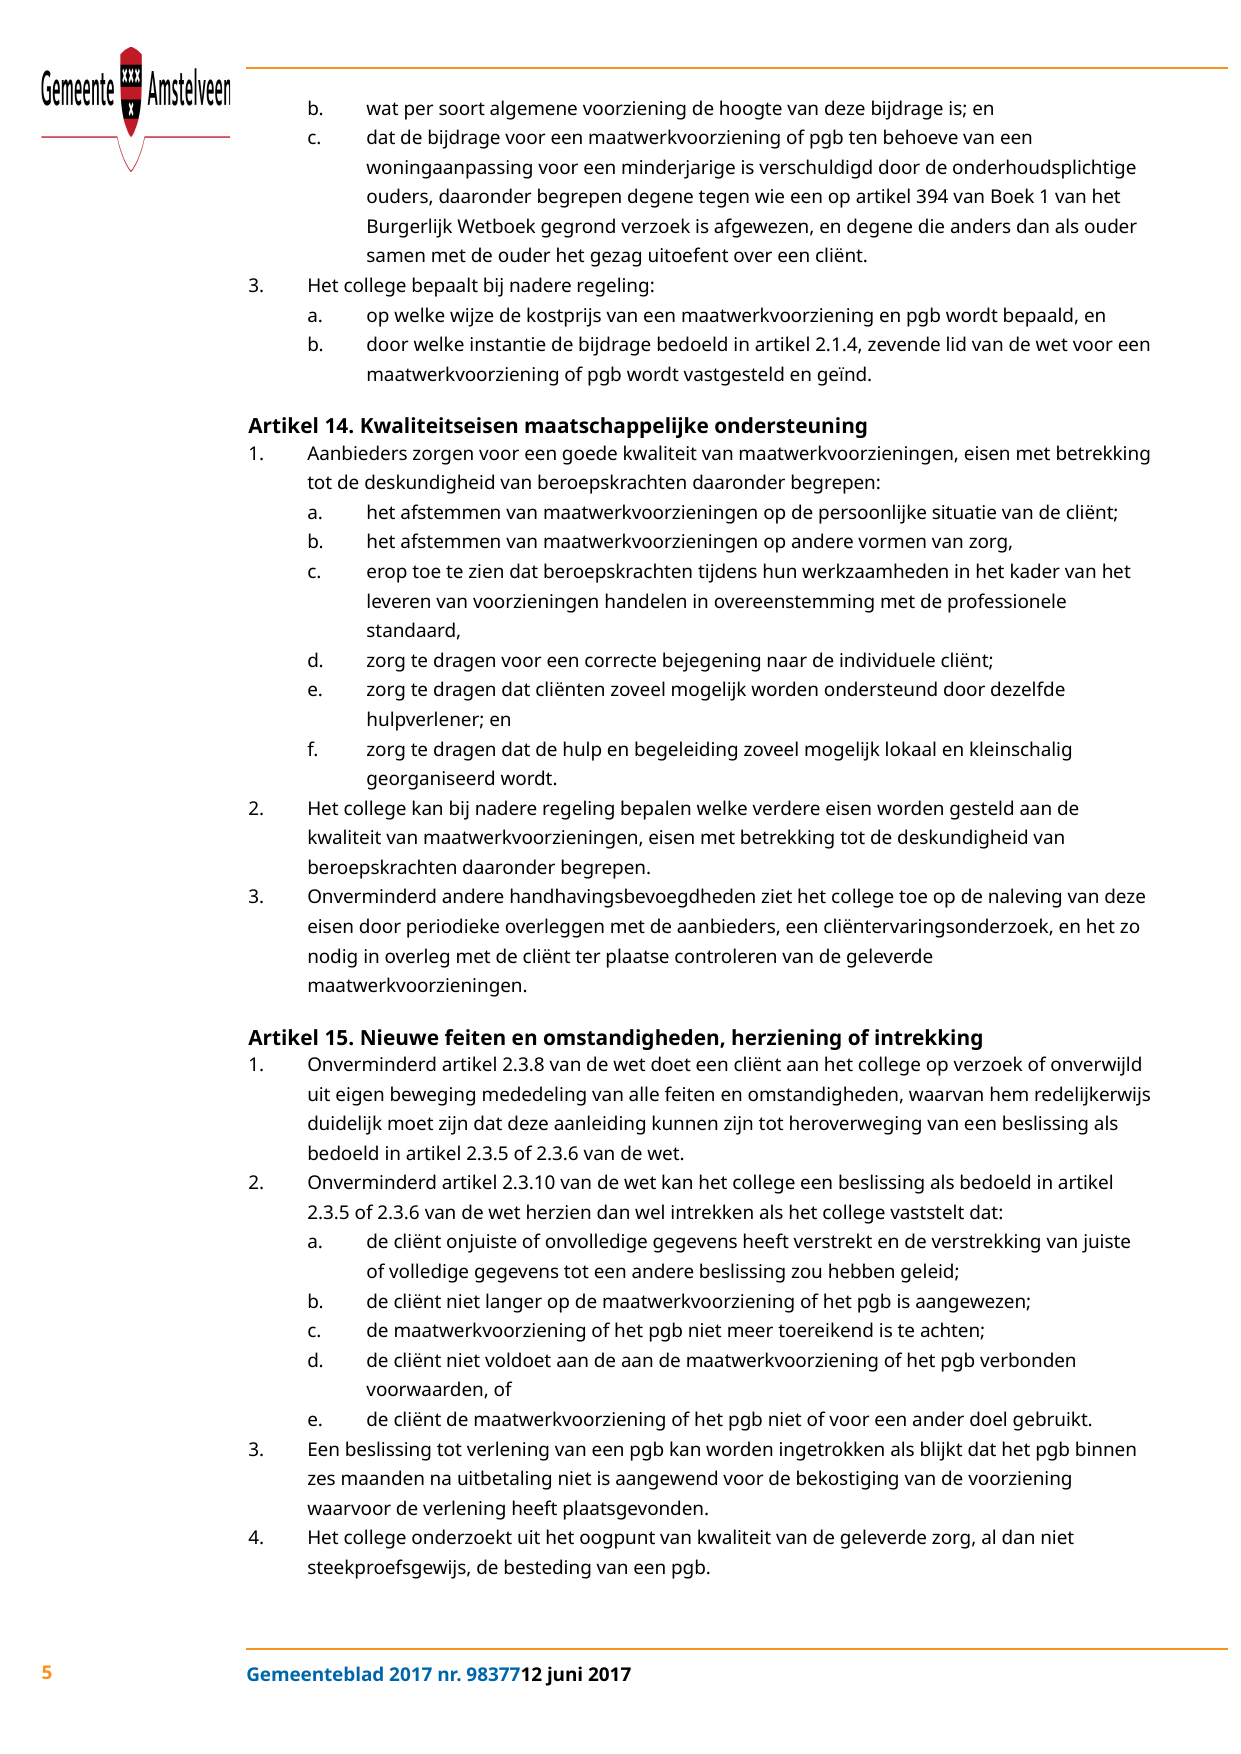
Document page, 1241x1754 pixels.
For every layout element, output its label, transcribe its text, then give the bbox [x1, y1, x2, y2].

list het afstemmen van maatwerkvoorzieningen op de persoonlijke situatie van de cliënt; [307, 499, 1152, 525]
picture [41, 47, 231, 172]
list de cliënt de maatwerkvoorziening of het pgb niet of voor een ander doel gebruikt. [307, 1406, 1152, 1432]
list de cliënt niet voldoet aan de aan de maatwerkvoorziening of het pgb verbonden voorwaarden, of [307, 1347, 1152, 1402]
list Onverminderd andere handhavingsbevoegdheden ziet het college toe op de naleving van deze eisen door periodieke overleggen met de aanbieders, een cliëntervaringsonderzoek, en het zo nodig in overleg met de cliënt ter plaatse controleren van de geleverde maatwerkvoorzieningen. [248, 884, 1152, 998]
list op welke wijze de kostprijs van een maatwerkvoorziening en pgb wordt bepaald, en [307, 302, 1152, 328]
list dat de bijdrage voor een maatwerkvoorziening of pgb ten behoeve van een woningaanpassing voor een minderjarige is verschuldigd door de onderhoudsplichtige ouders, daaronder begrepen degene tegen wie een op artikel 394 van Boek 1 van het Burgerlijk Wetboek gegrond verzoek is afgewezen, en degene die anders dan als ouder samen met de ouder het gezag uitoefent over een cliënt. [307, 124, 1152, 268]
list zorg te dragen dat de hulp en begeleiding zoveel mogelijk lokaal en kleinschalig georganiseerd wordt. [307, 736, 1152, 791]
list de cliënt niet langer op de maatwerkvoorziening of het pgb is aangewezen; [307, 1288, 1152, 1314]
list de cliënt onjuiste of onvolledige gegevens heeft verstrekt en de verstrekking van juiste of volledige gegevens tot een andere beslissing zou hebben geleid; [307, 1229, 1152, 1284]
list Het college kan bij nadere regeling bepalen welke verdere eisen worden gesteld aan de kwaliteit van maatwerkvoorzieningen, eisen met betrekking tot de deskundigheid van beroepskrachten daaronder begrepen. [248, 795, 1152, 880]
list Het college bepaalt bij nadere regeling: [248, 272, 1152, 298]
list Onverminderd artikel 2.3.8 van de wet doet een cliënt aan het college op verzoek of onverwijld uit eigen beweging mededeling van alle feiten en omstandigheden, waarvan hem redelijkerwijs duidelijk moet zijn dat deze aanleiding kunnen zijn tot heroverweging van een beslissing als bedoeld in artikel 2.3.5 of 2.3.6 van de wet. [248, 1051, 1152, 1166]
list het afstemmen van maatwerkvoorzieningen op andere vormen van zorg, [307, 529, 1152, 554]
list Aanbieders zorgen voor een goede kwaliteit van maatwerkvoorzieningen, eisen met betrekking tot de deskundigheid van beroepskrachten daaronder begrepen: [248, 440, 1152, 495]
list Het college onderzoekt uit het oogpunt van kwaliteit van de geleverde zorg, al dan niet steekproefsgewijs, de besteding van een pgb. [248, 1524, 1152, 1580]
list zorg te dragen dat cliënten zoveel mogelijk worden ondersteund door dezelfde hulpverlener; en [307, 677, 1152, 732]
list door welke instantie de bijdrage bedoeld in artikel 2.1.4, zevende lid van de wet voor een maatwerkvoorziening of pgb wordt vastgesteld en geïnd. [307, 331, 1152, 387]
list zorg te dragen voor een correcte bejegening naar de individuele cliënt; [307, 647, 1152, 673]
text Artikel 14. Kwaliteitseisen maatschappelijke ondersteuning [248, 411, 1152, 440]
list wat per soort algemene voorziening de hoogte van deze bijdrage is; en [307, 95, 1152, 121]
list erop toe te zien dat beroepskrachten tijdens hun werkzaamheden in het kader van het leveren van voorzieningen handelen in overeenstemming met de professionele standaard, [307, 558, 1152, 643]
list Onverminderd artikel 2.3.10 van de wet kan het college een beslissing als bedoeld in artikel 2.3.5 of 2.3.6 van de wet herzien dan wel intrekken als het college vaststelt dat: [248, 1169, 1152, 1225]
list Een beslissing tot verlening van een pgb kan worden ingetrokken als blijkt dat het pgb binnen zes maanden na uitbetaling niet is aangewend voor de bekostiging van de voorziening waarvoor de verlening heeft plaatsgevonden. [248, 1436, 1152, 1521]
text Artikel 15. Nieuwe feiten en omstandigheden, herziening of intrekking [248, 1023, 1152, 1051]
list de maatwerkvoorziening of het pgb niet meer toereikend is te achten; [307, 1317, 1152, 1343]
